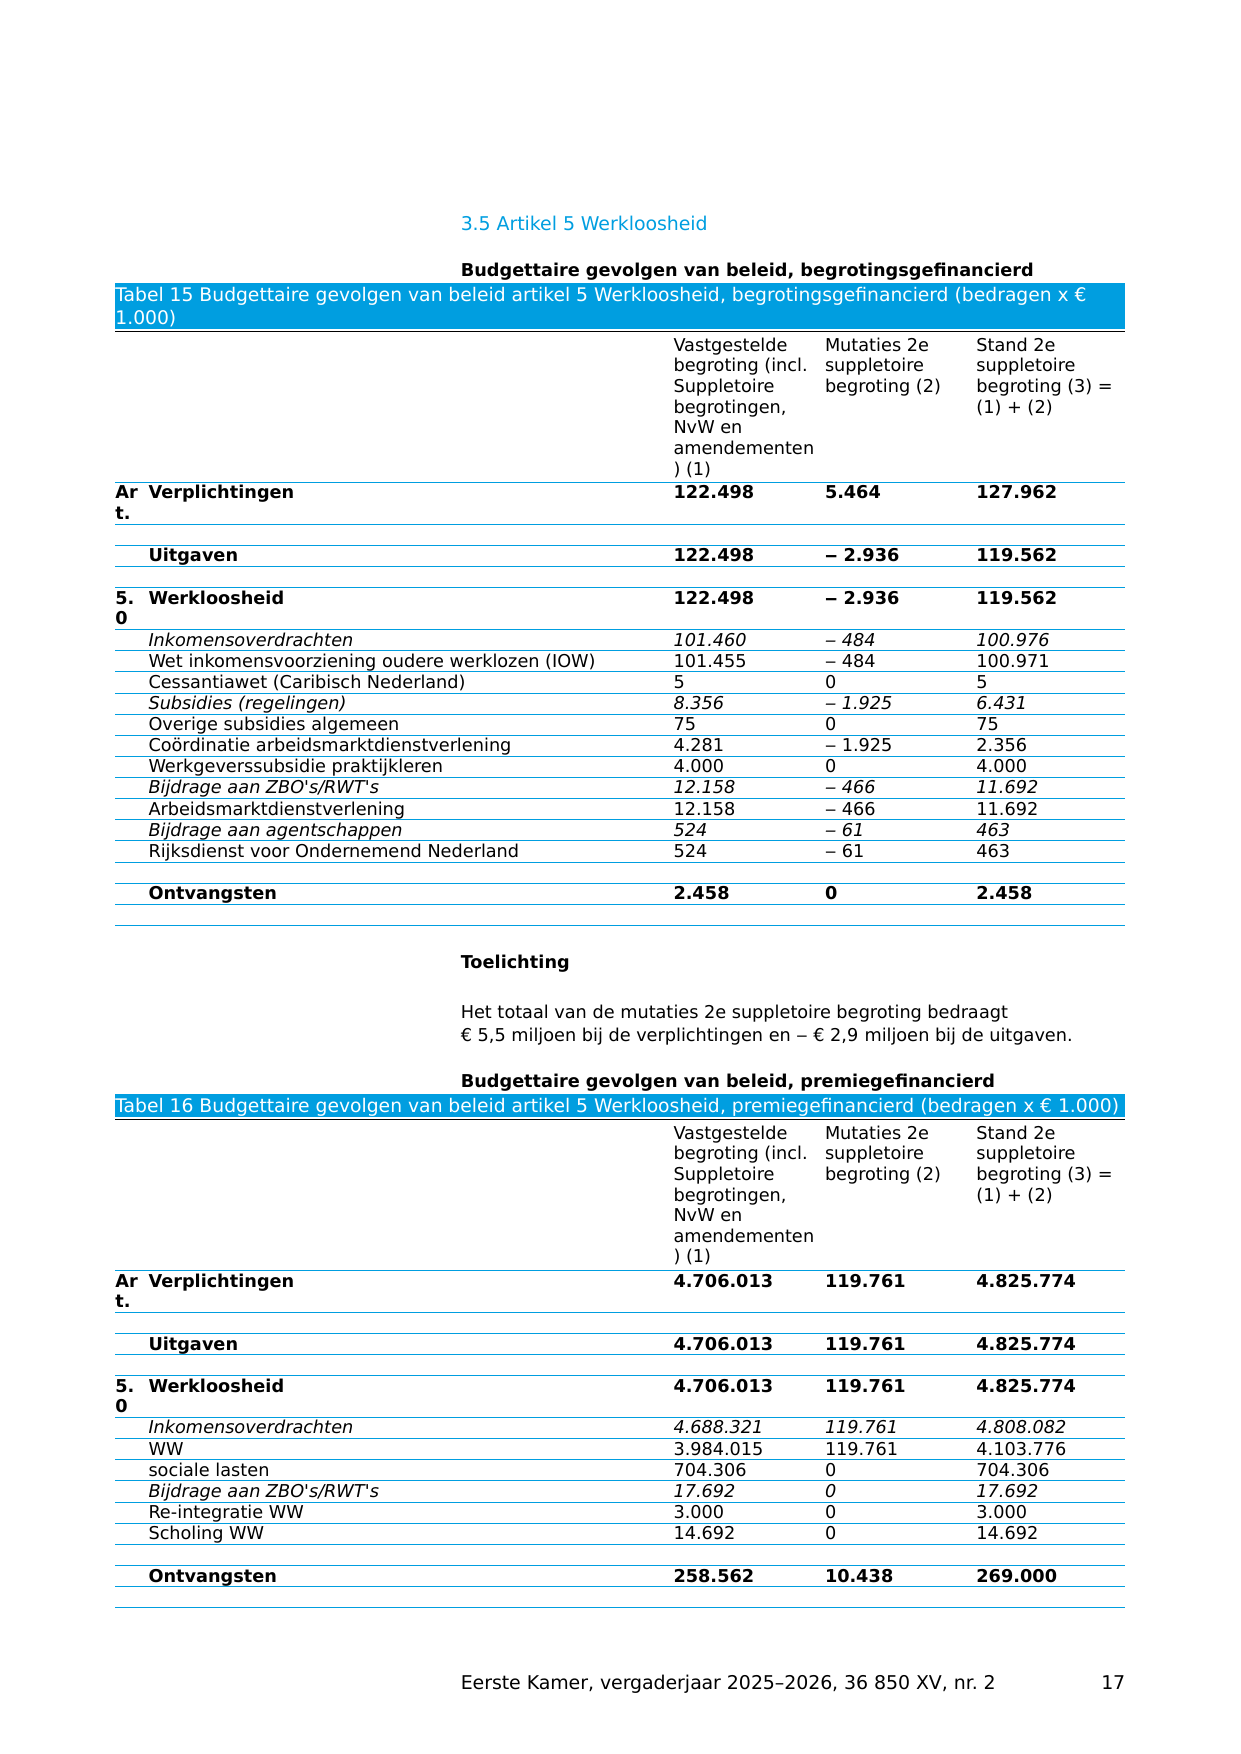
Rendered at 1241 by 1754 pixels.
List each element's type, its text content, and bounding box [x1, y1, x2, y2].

table_cell [145, 863, 670, 883]
table_cell 0 [822, 884, 973, 904]
table_cell [670, 905, 822, 925]
table_cell [115, 1355, 145, 1375]
table_cell 12.158 [670, 799, 822, 819]
table_cell ‒ 2.936 [822, 588, 973, 629]
table_cell 5.464 [822, 483, 973, 524]
table_cell 119.761 [822, 1418, 973, 1438]
text Budgettaire gevolgen van beleid, premiegefinancierd [461, 1069, 1125, 1092]
table_cell Subsidies (regelingen) [145, 694, 670, 713]
table_cell Mutaties 2e suppletoire begroting (2) [822, 1120, 973, 1270]
table_cell [973, 1313, 1125, 1333]
table_cell [115, 863, 145, 883]
table_cell 100.971 [973, 651, 1125, 671]
table_cell 5.0 [115, 1376, 145, 1417]
table_cell 101.455 [670, 651, 822, 671]
table_cell 119.761 [822, 1271, 973, 1312]
table_cell 17.692 [670, 1481, 822, 1502]
table_cell [145, 1120, 670, 1270]
table_cell ‒ 1.925 [822, 694, 973, 713]
table_cell 0 [822, 757, 973, 777]
table_cell [973, 1545, 1125, 1565]
table_cell 17.692 [973, 1481, 1125, 1502]
table_cell [822, 863, 973, 883]
table_cell 4.825.774 [973, 1376, 1125, 1417]
table_cell Art. [115, 1271, 145, 1312]
table_cell 3.000 [670, 1503, 822, 1523]
table_cell [115, 715, 145, 735]
table_cell 4.706.013 [670, 1271, 822, 1312]
table_cell [115, 799, 145, 819]
table_cell 122.498 [670, 483, 822, 524]
table_cell Uitgaven [145, 1334, 670, 1354]
table_cell Mutaties 2e suppletoire begroting (2) [822, 332, 973, 482]
table_cell 2.458 [973, 884, 1125, 904]
table_cell 119.761 [822, 1376, 973, 1417]
table_cell 4.825.774 [973, 1334, 1125, 1354]
table_cell [145, 332, 670, 482]
table_cell 0 [822, 1503, 973, 1523]
table_cell 704.306 [670, 1460, 822, 1480]
table_cell 4.808.082 [973, 1418, 1125, 1438]
table_cell 122.498 [670, 588, 822, 629]
table_cell WW [145, 1439, 670, 1459]
table_cell 463 [973, 841, 1125, 862]
table_cell Stand 2e suppletoire begroting (3) = (1) + (2) [973, 332, 1125, 482]
table_cell Verplichtingen [145, 483, 670, 524]
table_cell 12.158 [670, 778, 822, 798]
table_cell 119.562 [973, 546, 1125, 566]
table_cell 3.984.015 [670, 1439, 822, 1459]
table_cell [145, 567, 670, 587]
table_cell [115, 1524, 145, 1544]
table_cell 0 [822, 1524, 973, 1544]
table_cell 463 [973, 820, 1125, 840]
table_cell [145, 1313, 670, 1333]
table_cell [115, 1503, 145, 1523]
table_cell [822, 1545, 973, 1565]
table_cell [115, 332, 145, 482]
table_cell 14.692 [973, 1524, 1125, 1544]
table_cell Overige subsidies algemeen [145, 715, 670, 735]
table_cell [822, 1355, 973, 1375]
table_cell [115, 1334, 145, 1354]
table_cell Uitgaven [145, 546, 670, 566]
table_cell Arbeidsmarktdienstverlening [145, 799, 670, 819]
table_cell 4.103.776 [973, 1439, 1125, 1459]
table_cell [670, 1545, 822, 1565]
table_cell [973, 905, 1125, 925]
table_cell [115, 1566, 145, 1586]
table_cell Bijdrage aan agentschappen [145, 820, 670, 840]
table_cell 100.976 [973, 630, 1125, 650]
table_cell [973, 525, 1125, 545]
table_cell Wet inkomensvoorziening oudere werklozen (IOW) [145, 651, 670, 671]
table_cell Werkloosheid [145, 1376, 670, 1417]
table_cell 119.761 [822, 1334, 973, 1354]
table_cell [973, 567, 1125, 587]
table_cell [115, 694, 145, 713]
text Het totaal van de mutaties 2e suppletoire begroting bedraagt € 5,5 miljoen bij de verplichtingen en ‒ € 2,9 miljoen bij de uitgaven. [461, 1001, 1125, 1046]
table_cell 127.962 [973, 483, 1125, 524]
table_cell Ontvangsten [145, 1566, 670, 1586]
table_cell 0 [822, 715, 973, 735]
table_cell 4.706.013 [670, 1376, 822, 1417]
table_cell [670, 525, 822, 545]
table_cell ‒ 61 [822, 820, 973, 840]
table_cell 5 [973, 672, 1125, 692]
table_cell ‒ 61 [822, 841, 973, 862]
table_cell 258.562 [670, 1566, 822, 1586]
table_cell 119.761 [822, 1439, 973, 1459]
table_cell [115, 651, 145, 671]
table_cell [145, 1545, 670, 1565]
table_cell [115, 672, 145, 692]
table_cell Re-integratie WW [145, 1503, 670, 1523]
table_cell 6.431 [973, 694, 1125, 713]
table_cell [973, 863, 1125, 883]
table_cell sociale lasten [145, 1460, 670, 1480]
table_cell Werkloosheid [145, 588, 670, 629]
table_cell [115, 546, 145, 566]
table_cell [670, 1355, 822, 1375]
table_cell 524 [670, 820, 822, 840]
table_cell [115, 1460, 145, 1480]
table_cell [115, 757, 145, 777]
table_cell Ontvangsten [145, 884, 670, 904]
table_cell 101.460 [670, 630, 822, 650]
table_cell Bijdrage aan ZBO's/RWT's [145, 778, 670, 798]
table_cell 0 [822, 1460, 973, 1480]
table_cell [822, 567, 973, 587]
text Budgettaire gevolgen van beleid, begrotingsgefinancierd [461, 258, 1125, 281]
table_cell ‒ 2.936 [822, 546, 973, 566]
table_cell 75 [670, 715, 822, 735]
table_cell 2.356 [973, 736, 1125, 756]
table_cell 119.562 [973, 588, 1125, 629]
table_cell [145, 1587, 670, 1607]
table_cell [145, 905, 670, 925]
table_cell Vastgestelde begroting (incl. Suppletoire begrotingen, NvW en amendementen) (1) [670, 332, 822, 482]
table_cell [115, 1418, 145, 1438]
table_cell 10.438 [822, 1566, 973, 1586]
table_cell 4.281 [670, 736, 822, 756]
table_cell Coördinatie arbeidsmarktdienstverlening [145, 736, 670, 756]
table_cell [115, 525, 145, 545]
table_cell [115, 820, 145, 840]
table_cell [115, 884, 145, 904]
table_cell ‒ 484 [822, 630, 973, 650]
table_cell 4.000 [670, 757, 822, 777]
table_cell [115, 1439, 145, 1459]
table_cell [145, 1355, 670, 1375]
table_cell 4.000 [973, 757, 1125, 777]
table_cell 269.000 [973, 1566, 1125, 1586]
table_cell 8.356 [670, 694, 822, 713]
table_cell ‒ 484 [822, 651, 973, 671]
table_cell [670, 863, 822, 883]
table_cell 3.000 [973, 1503, 1125, 1523]
table_cell [822, 905, 973, 925]
table_cell Bijdrage aan ZBO's/RWT's [145, 1481, 670, 1502]
table_cell [973, 1587, 1125, 1607]
table_cell 11.692 [973, 778, 1125, 798]
table_cell [115, 1481, 145, 1502]
table_cell [670, 1587, 822, 1607]
table_cell 4.706.013 [670, 1334, 822, 1354]
table_cell 14.692 [670, 1524, 822, 1544]
table_cell 75 [973, 715, 1125, 735]
table_cell ‒ 466 [822, 799, 973, 819]
table_cell Inkomensoverdrachten [145, 630, 670, 650]
title 3.5 Artikel 5 Werkloosheid [461, 213, 1125, 235]
table_cell [670, 567, 822, 587]
table_cell 704.306 [973, 1460, 1125, 1480]
table_cell 524 [670, 841, 822, 862]
table_cell [822, 1587, 973, 1607]
table_cell [115, 841, 145, 862]
table_cell [822, 525, 973, 545]
table_cell Vastgestelde begroting (incl. Suppletoire begrotingen, NvW en amendementen) (1) [670, 1120, 822, 1270]
table_cell [115, 736, 145, 756]
table_cell 2.458 [670, 884, 822, 904]
table_cell 0 [822, 1481, 973, 1502]
table_cell 4.825.774 [973, 1271, 1125, 1312]
table_cell 11.692 [973, 799, 1125, 819]
table_cell Art. [115, 483, 145, 524]
table_cell ‒ 466 [822, 778, 973, 798]
table_cell [145, 525, 670, 545]
table_cell Stand 2e suppletoire begroting (3) = (1) + (2) [973, 1120, 1125, 1270]
table_cell [115, 778, 145, 798]
table_cell Inkomensoverdrachten [145, 1418, 670, 1438]
table_cell 5.0 [115, 588, 145, 629]
table_cell [973, 1355, 1125, 1375]
table_cell [115, 1587, 145, 1607]
table_cell [115, 630, 145, 650]
table_cell [115, 905, 145, 925]
table_cell [822, 1313, 973, 1333]
table_cell ‒ 1.925 [822, 736, 973, 756]
table_cell [670, 1313, 822, 1333]
table_cell 4.688.321 [670, 1418, 822, 1438]
table_cell Cessantiawet (Caribisch Nederland) [145, 672, 670, 692]
table_cell 0 [822, 672, 973, 692]
text Toelichting [461, 951, 1125, 973]
table_cell [115, 1313, 145, 1333]
table_cell 5 [670, 672, 822, 692]
table_cell Rijksdienst voor Ondernemend Nederland [145, 841, 670, 862]
table_cell [115, 1120, 145, 1270]
table_cell [115, 567, 145, 587]
table_cell Werkgeverssubsidie praktijkleren [145, 757, 670, 777]
table_cell Scholing WW [145, 1524, 670, 1544]
table_cell [115, 1545, 145, 1565]
table_cell 122.498 [670, 546, 822, 566]
table_cell Verplichtingen [145, 1271, 670, 1312]
